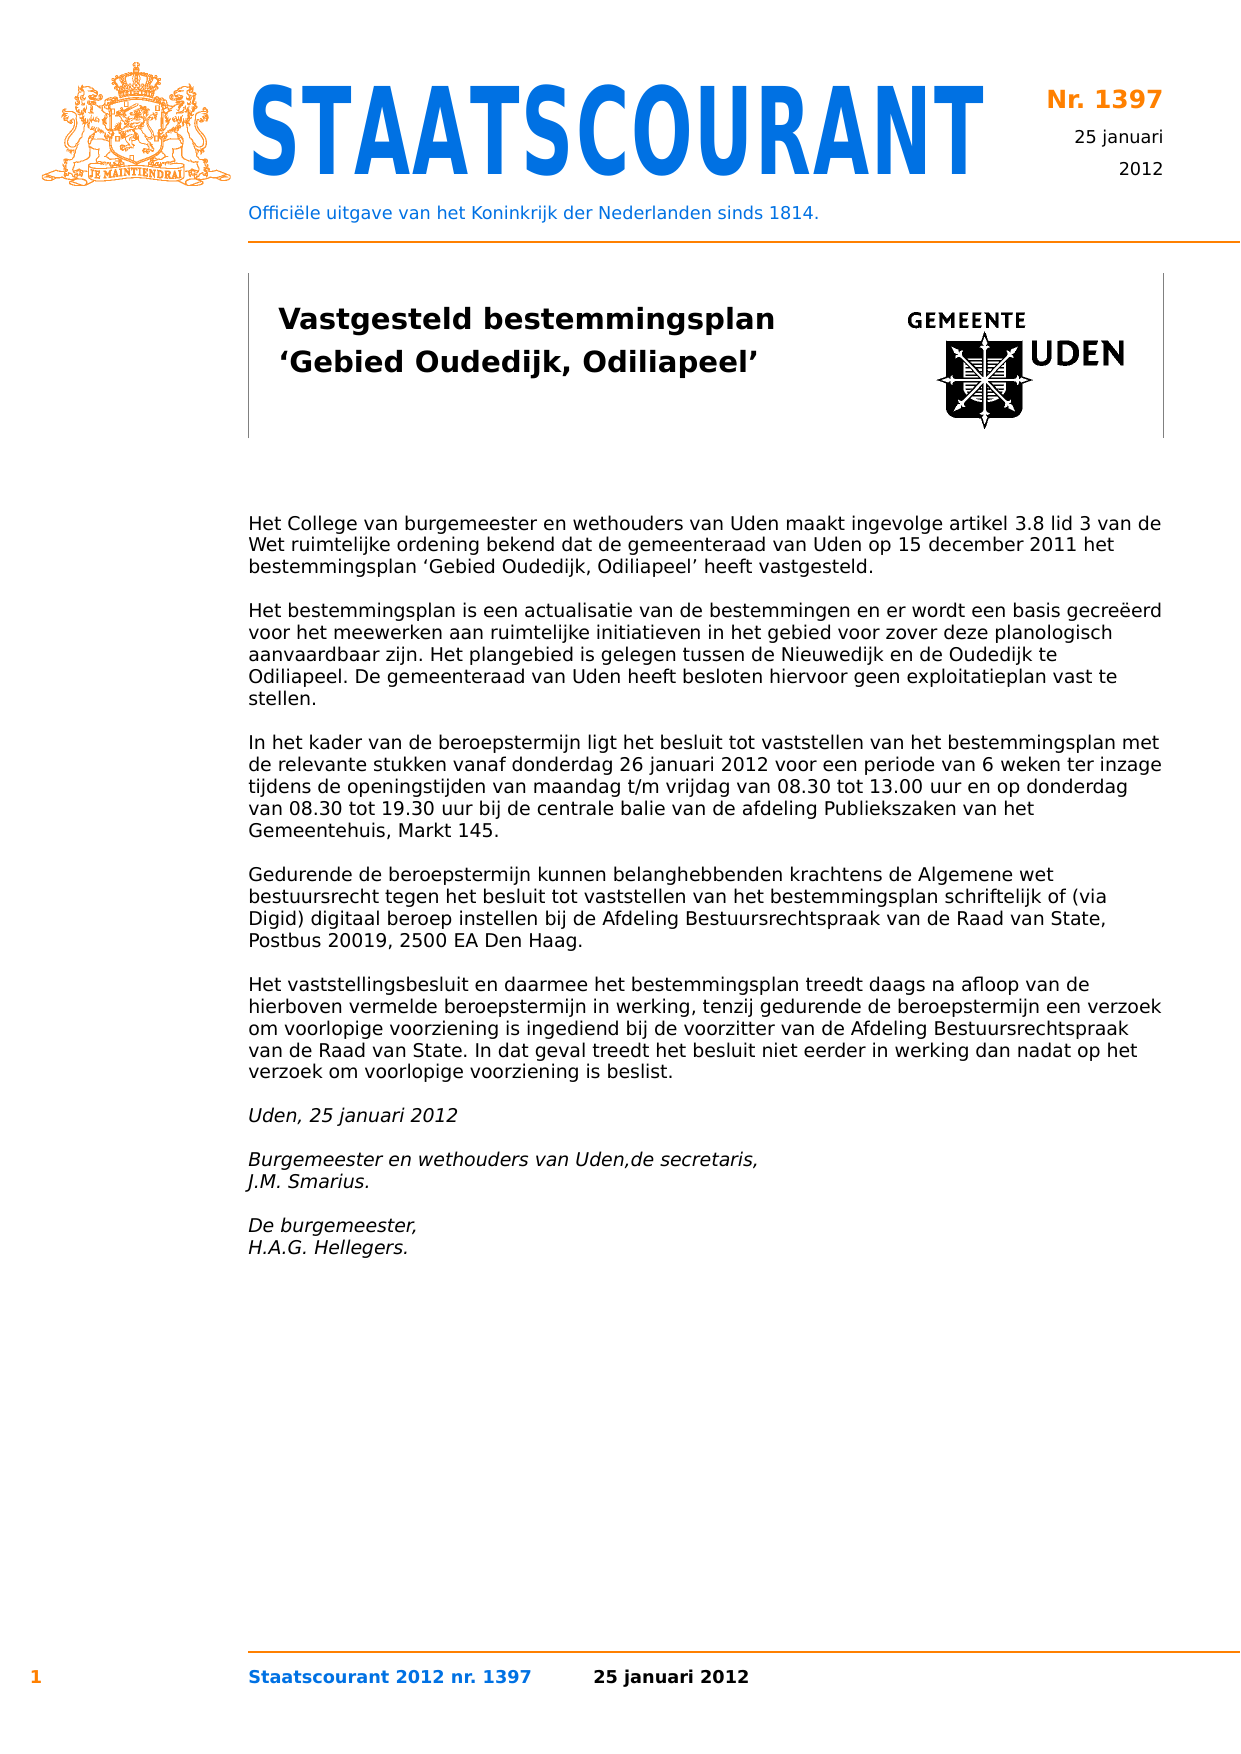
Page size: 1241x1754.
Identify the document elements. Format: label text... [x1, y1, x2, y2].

table_cell Officiële uitgave van het Koninkrijk der Nederlanden sinds 1814. [248, 203, 1240, 241]
text Gedurende de beroepstermijn kunnen belanghebbenden krachtens de Algemene wet bestuursrecht tegen het besluit tot vaststellen van het bestemmingsplan schriftelijk of (via Digid) digitaal beroep instellen bij de Afdeling Bestuursrechtspraak van de Raad van State, Postbus 20019, 2500 EA Den Haag. [248, 864, 1163, 952]
picture [41, 62, 231, 186]
text Het vaststellingsbesluit en daarmee het bestemmingsplan treedt daags na afloop van de hierboven vermelde beroepstermijn in werking, tenzij gedurende de beroepstermijn een verzoek om voorlopige voorziening is ingediend bij de voorzitter van de Afdeling Bestuursrechtspraak van de Raad van State. In dat geval treedt het besluit niet eerder in werking dan nadat op het verzoek om voorlopige voorziening is beslist. [248, 973, 1163, 1083]
table_cell 25 januari [998, 121, 1240, 153]
table_header [25, 62, 248, 241]
text Het College van burgemeester en wethouders van Uden maakt ingevolge artikel 3.8 lid 3 van de Wet ruimtelijke ordening bekend dat de gemeenteraad van Uden op 15 december 2011 het bestemmingsplan ‘Gebied Oudedijk, Odiliapeel’ heeft vastgesteld. [248, 512, 1163, 578]
picture [897, 302, 1134, 439]
table_cell 2012 [998, 153, 1240, 203]
table_header Nr. 1397 [998, 62, 1240, 121]
table_header STAATSCOURANT [248, 62, 998, 203]
subtitle Vastgesteld bestemmingsplan ‘Gebied Oudedijk, Odiliapeel’ [249, 273, 1163, 438]
text Uden, 25 januari 2012 [248, 1105, 1163, 1127]
text In het kader van de beroepstermijn ligt het besluit tot vaststellen van het bestemmingsplan met de relevante stukken vanaf donderdag 26 januari 2012 voor een periode van 6 weken ter inzage tijdens de openingstijden van maandag t/m vrijdag van 08.30 tot 13.00 uur en op donderdag van 08.30 tot 19.30 uur bij de centrale balie van de afdeling Publiekszaken van het Gemeentehuis, Markt 145. [248, 732, 1163, 842]
text Het bestemmingsplan is een actualisatie van de bestemmingen en er wordt een basis gecreëerd voor het meewerken aan ruimtelijke initiatieven in het gebied voor zover deze planologisch aanvaardbaar zijn. Het plangebied is gelegen tussen de Nieuwedijk en de Oudedijk te Odiliapeel. De gemeenteraad van Uden heeft besloten hiervoor geen exploitatieplan vast te stellen. [248, 600, 1163, 710]
text De burgemeester, H.A.G. Hellegers. [248, 1215, 1163, 1259]
text Burgemeester en wethouders van Uden,de secretaris, J.M. Smarius. [248, 1149, 1163, 1193]
